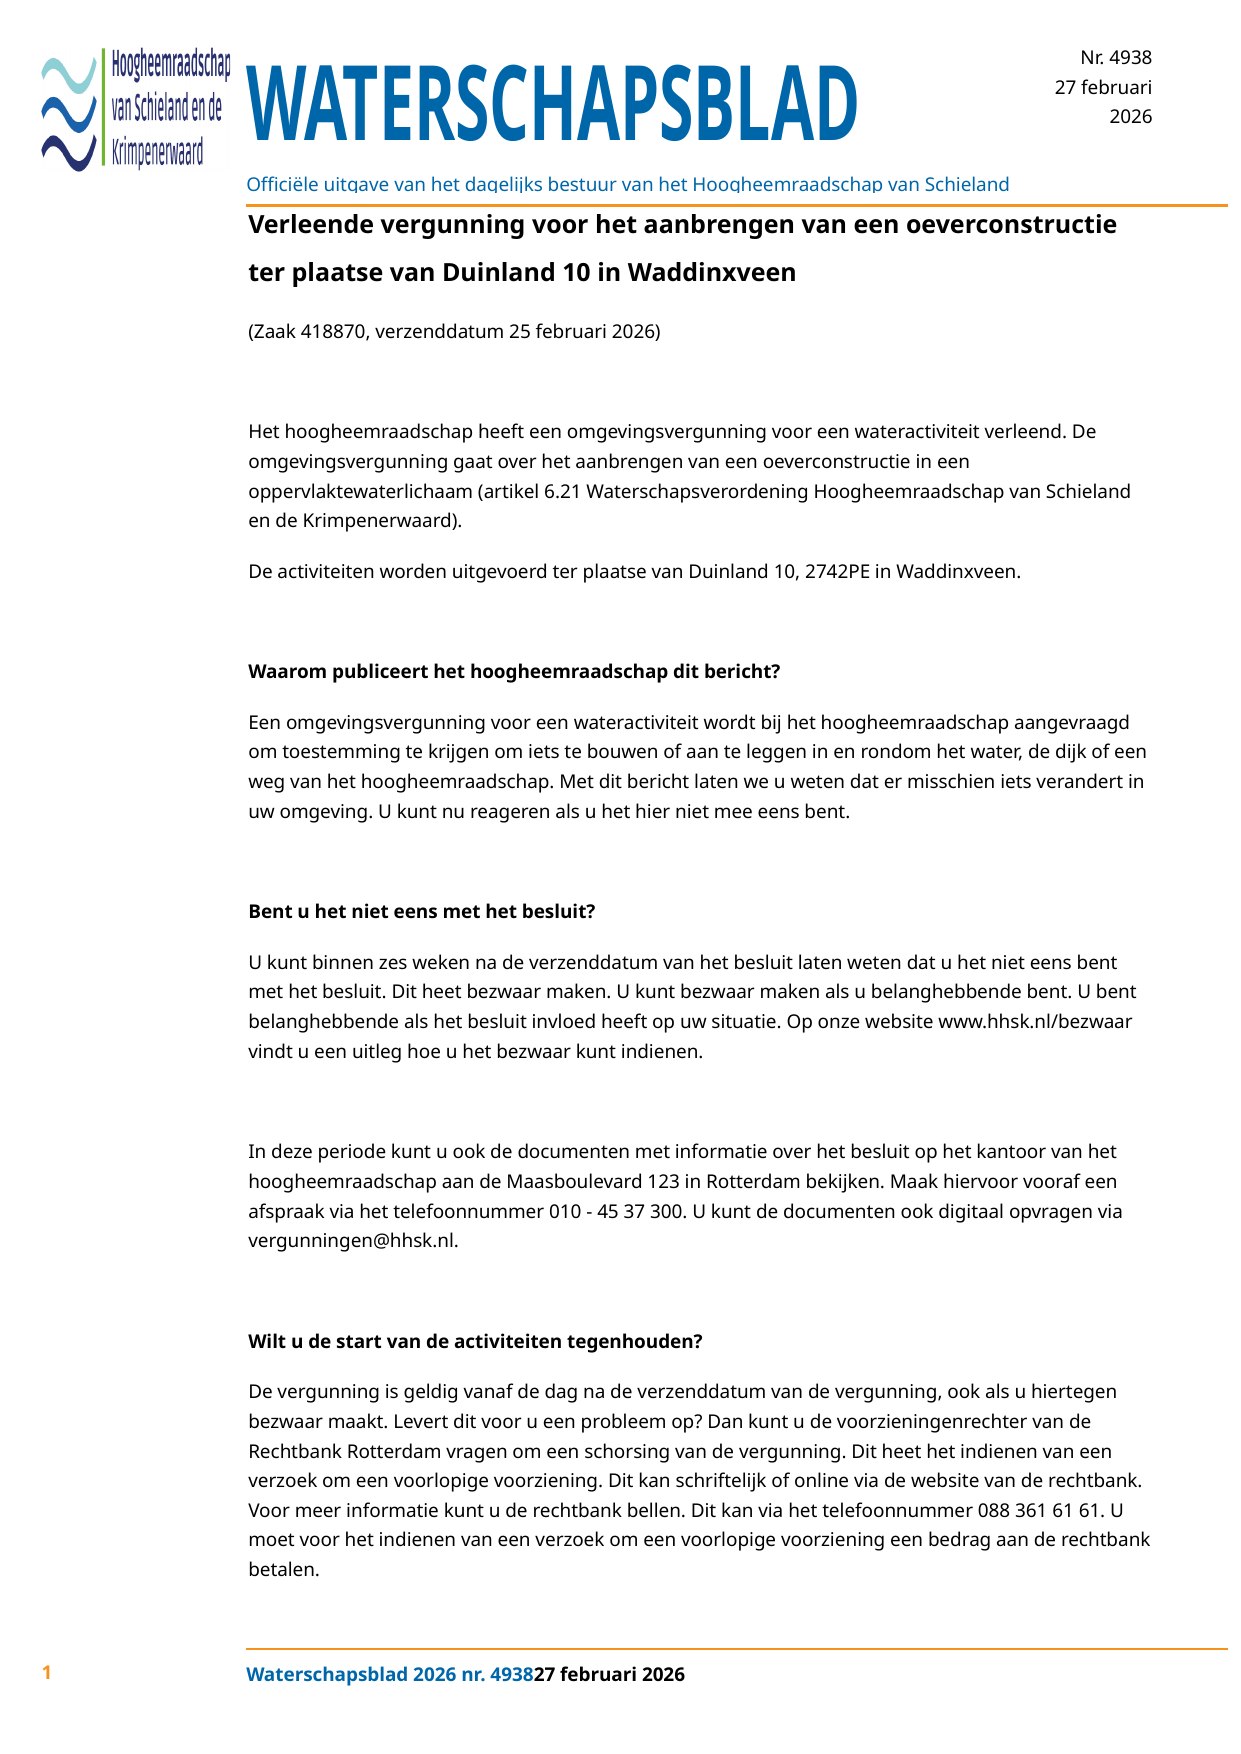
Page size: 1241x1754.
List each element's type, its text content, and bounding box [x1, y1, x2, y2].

text Verleende vergunning voor het aanbrengen van een oeverconstructie ter plaatse van Duinland 10 in Waddinxveen [248, 207, 1152, 288]
text In deze periode kunt u ook de documenten met informatie over het besluit op het kantoor van het hoogheemraadschap aan de Maasboulevard 123 in Rotterdam bekijken. Maak hiervoor vooraf een afspraak via het telefoonnummer 010 - 45 37 300. U kunt de documenten ook digitaal opvragen via vergunningen@hhsk.nl. [248, 1139, 1152, 1253]
text Het hoogheemraadschap heeft een omgevingsvergunning voor een wateractiviteit verleend. De omgevingsvergunning gaat over het aanbrengen van een oeverconstructie in een oppervlaktewaterlichaam (artikel 6.21 Waterschapsverordening Hoogheemraadschap van Schieland en de Krimpenerwaard). [248, 419, 1152, 533]
text U kunt binnen zes weken na de verzenddatum van het besluit laten weten dat u het niet eens bent met het besluit. Dit heet bezwaar maken. U kunt bezwaar maken als u belanghebbende bent. U bent belanghebbende als het besluit invloed heeft op uw situatie. Op onze website www.hhsk.nl/bezwaar vindt u een uitleg hoe u het bezwaar kunt indienen. [248, 949, 1152, 1064]
text Wilt u de start van de activiteiten tegenhouden? [248, 1328, 1152, 1354]
text Waarom publiceert het hoogheemraadschap dit bericht? [248, 659, 1152, 684]
picture [41, 47, 231, 172]
text Een omgevingsvergunning voor een wateractiviteit wordt bij het hoogheemraadschap aangevraagd om toestemming te krijgen om iets te bouwen of aan te leggen in en rondom het water, de dijk of een weg van het hoogheemraadschap. Met dit bericht laten we u weten dat er misschien iets verandert in uw omgeving. U kunt nu reageren als u het hier niet mee eens bent. [248, 709, 1152, 824]
text De activiteiten worden uitgevoerd ter plaatse van Duinland 10, 2742PE in Waddinxveen. [248, 558, 1152, 584]
text De vergunning is geldig vanaf de dag na de verzenddatum van de vergunning, ook als u hiertegen bezwaar maakt. Levert dit voor u een probleem op? Dan kunt u de voorzieningenrechter van de Rechtbank Rotterdam vragen om een schorsing van de vergunning. Dit heet het indienen van een verzoek om een voorlopige voorziening. Dit kan schriftelijk of online via de website van de rechtbank. Voor meer informatie kunt u de rechtbank bellen. Dit kan via het telefoonnummer 088 361 61 61. U moet voor het indienen van een verzoek om een voorlopige voorziening een bedrag aan de rechtbank betalen. [248, 1379, 1152, 1582]
text (Zaak 418870, verzenddatum 25 februari 2026) [248, 318, 1152, 344]
text Bent u het niet eens met het besluit? [248, 899, 1152, 924]
